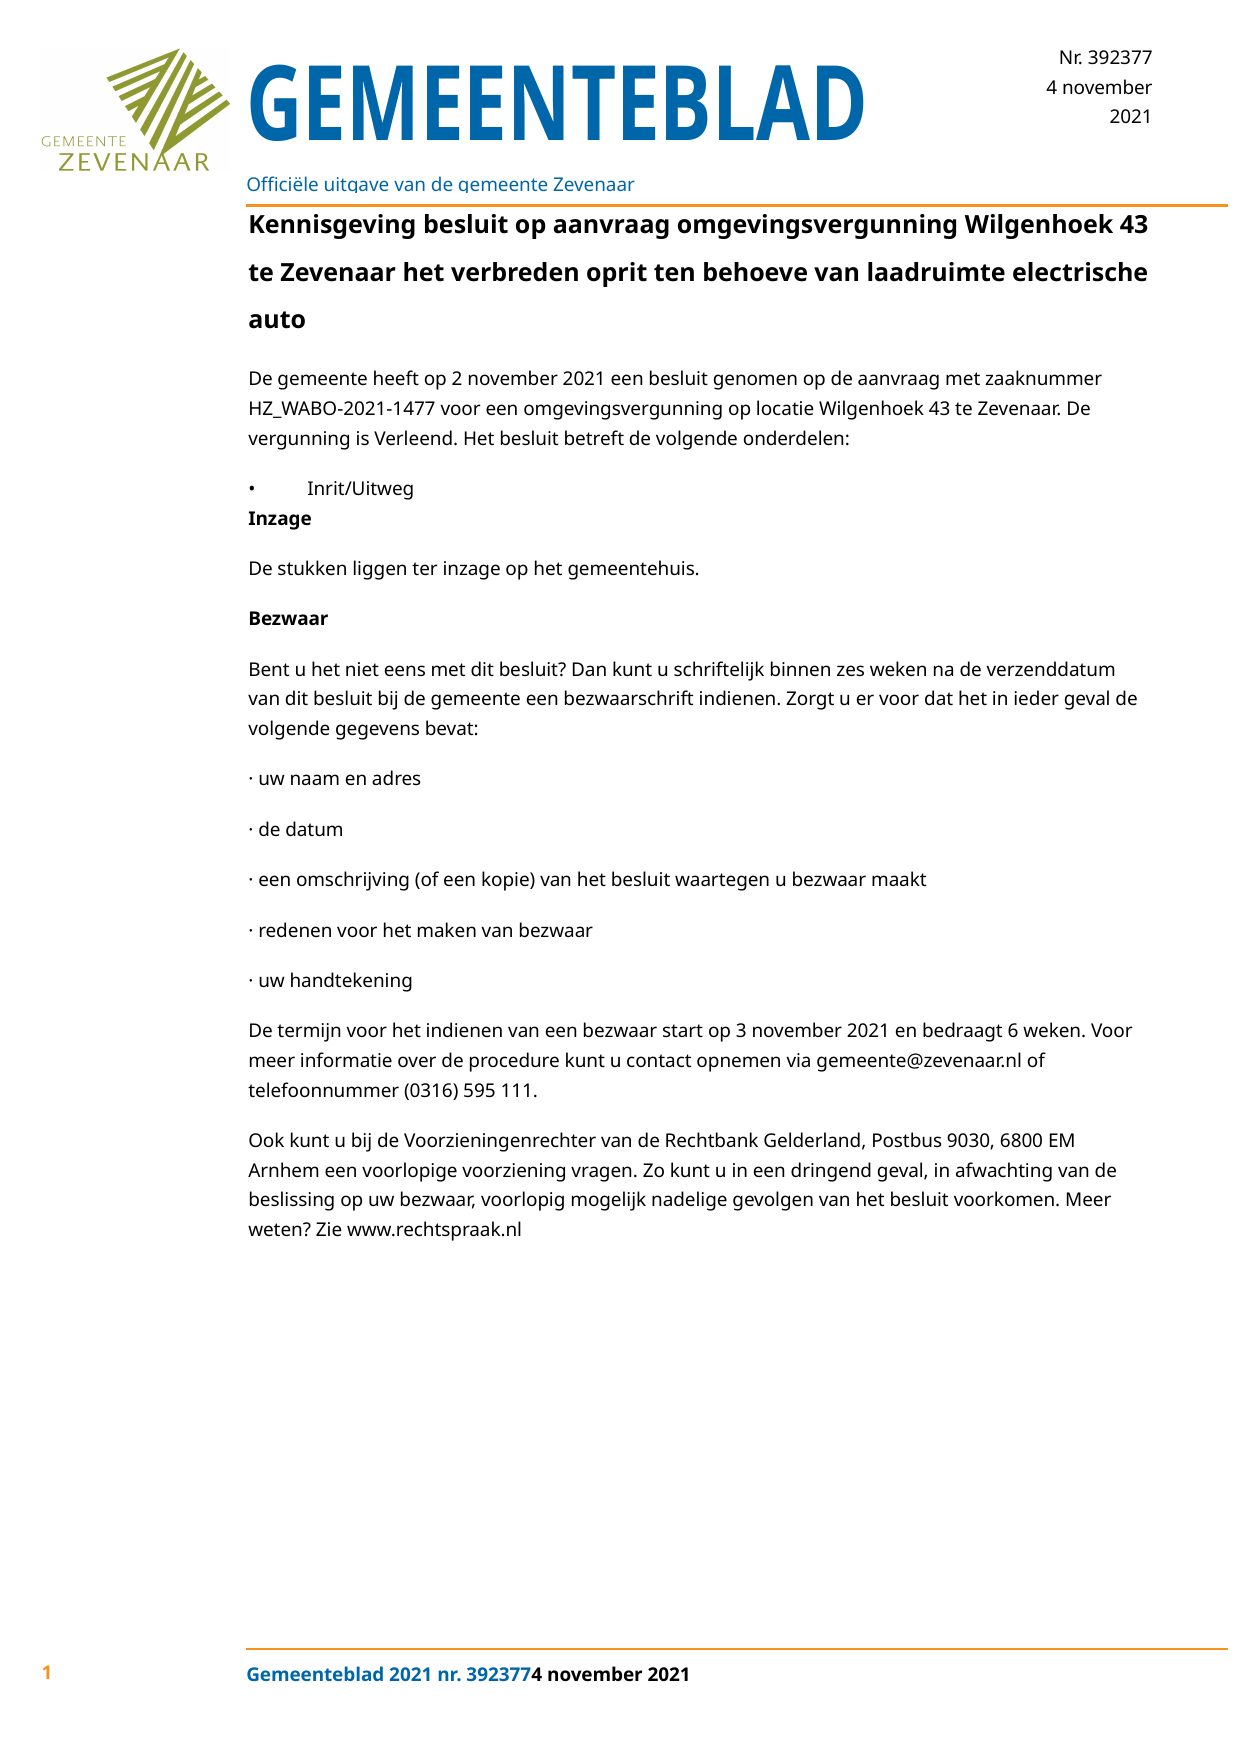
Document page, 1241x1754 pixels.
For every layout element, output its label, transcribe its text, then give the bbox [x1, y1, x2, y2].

text · de datum [248, 816, 1152, 842]
text Ook kunt u bij de Voorzieningenrechter van de Rechtbank Gelderland, Postbus 9030, 6800 EM Arnhem een voorlopige voorziening vragen. Zo kunt u in een dringend geval, in afwachting van de beslissing op uw bezwaar, voorlopig mogelijk nadelige gevolgen van het besluit voorkomen. Meer weten? Zie www.rechtspraak.nl [248, 1127, 1152, 1242]
picture [41, 47, 231, 172]
text · uw naam en adres [248, 766, 1152, 791]
text Bent u het niet eens met dit besluit? Dan kunt u schriftelijk binnen zes weken na de verzenddatum van dit besluit bij de gemeente een bezwaarschrift indienen. Zorgt u er voor dat het in ieder geval de volgende gegevens bevat: [248, 656, 1152, 741]
text Inzage [248, 505, 1152, 530]
text De gemeente heeft op 2 november 2021 een besluit genomen op de aanvraag met zaaknummer HZ_WABO-2021-1477 voor een omgevingsvergunning op locatie Wilgenhoek 43 te Zevenaar. De vergunning is Verleend. Het besluit betreft de volgende onderdelen: [248, 366, 1152, 450]
text · een omschrijving (of een kopie) van het besluit waartegen u bezwaar maakt [248, 866, 1152, 892]
text · uw handtekening [248, 967, 1152, 993]
text Bezwaar [248, 606, 1152, 631]
text De termijn voor het indienen van een bezwaar start op 3 november 2021 en bedraagt 6 weken. Voor meer informatie over de procedure kunt u contact opnemen via gemeente@zevenaar.nl of telefoonnummer (0316) 595 111. [248, 1018, 1152, 1102]
list Inrit/Uitweg [248, 475, 1152, 501]
text De stukken liggen ter inzage op het gemeentehuis. [248, 555, 1152, 581]
text · redenen voor het maken van bezwaar [248, 917, 1152, 942]
text Kennisgeving besluit op aanvraag omgevingsvergunning Wilgenhoek 43 te Zevenaar het verbreden oprit ten behoeve van laadruimte electrische auto [248, 207, 1152, 336]
